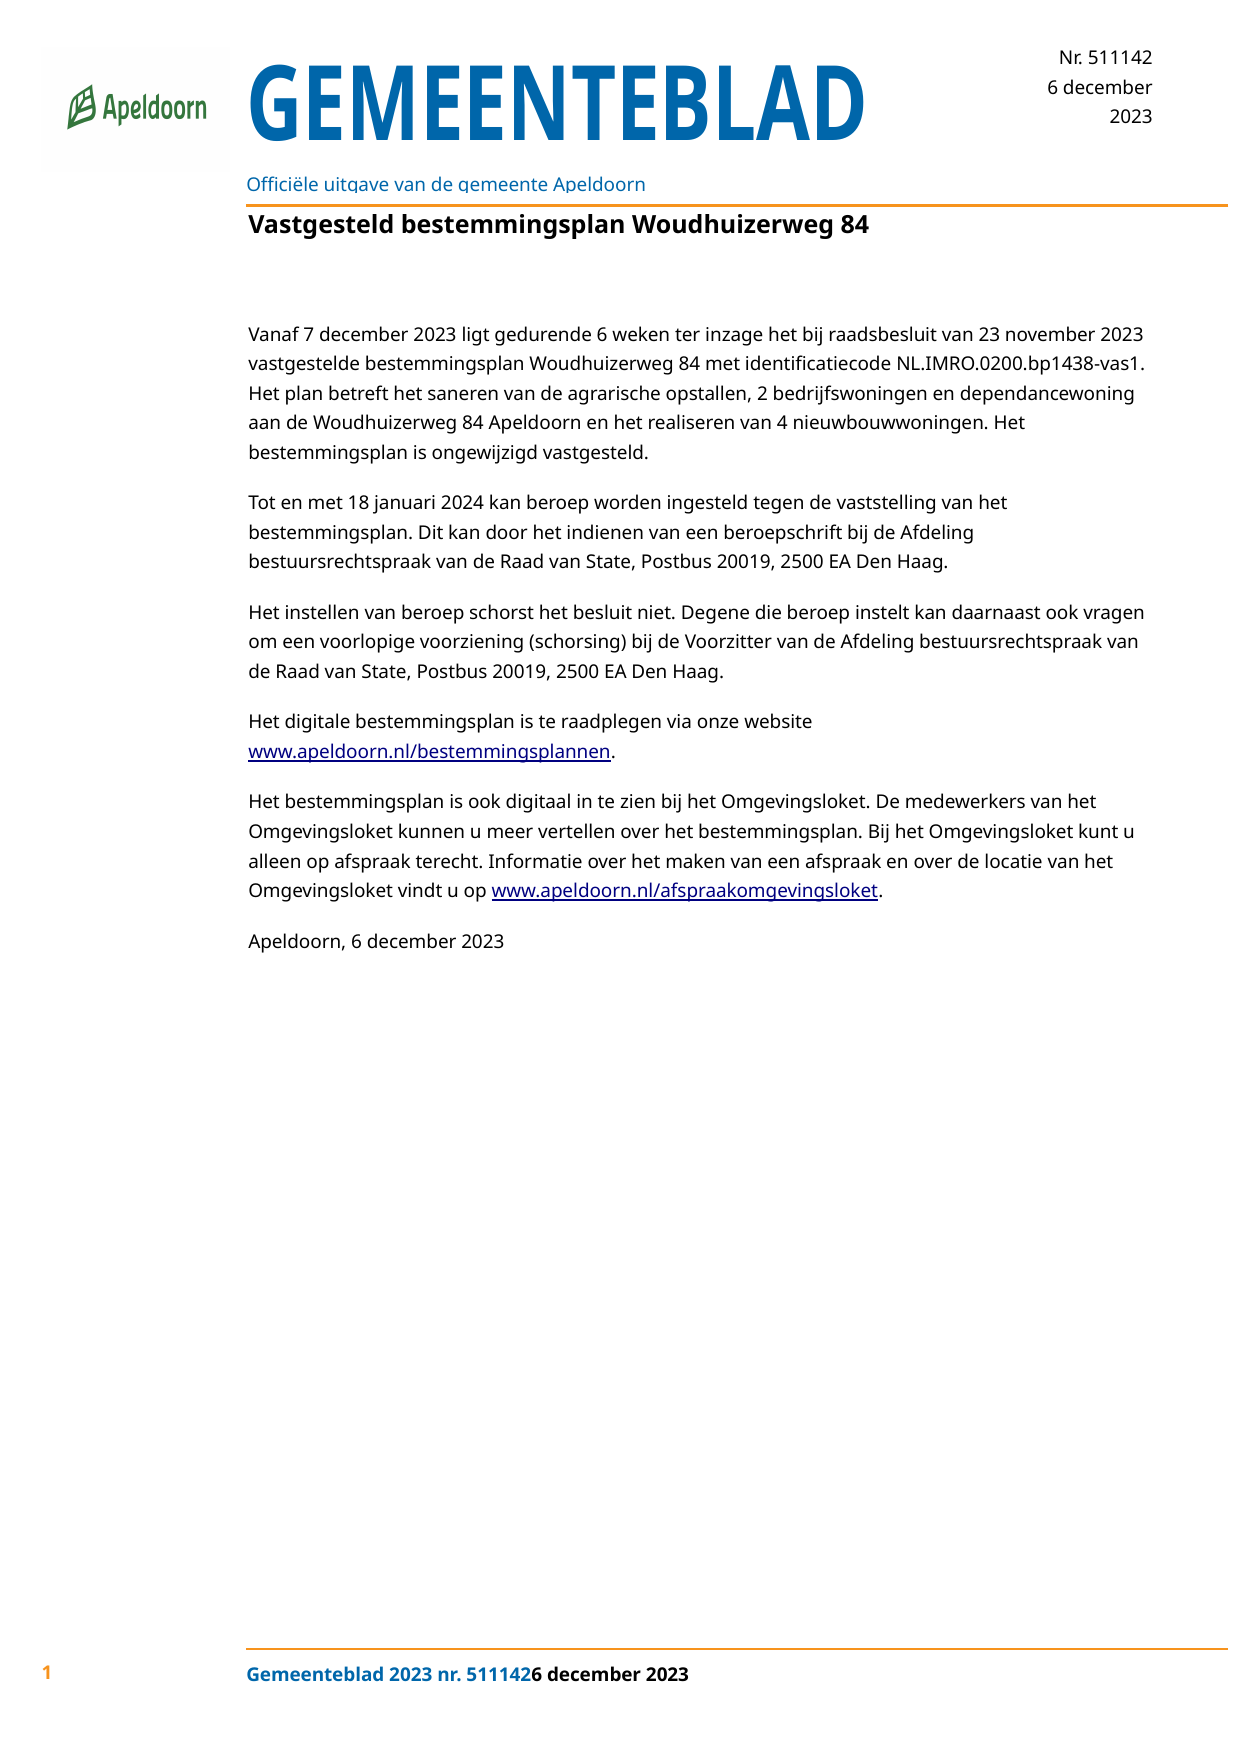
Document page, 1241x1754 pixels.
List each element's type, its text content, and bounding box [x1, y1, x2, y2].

text Apeldoorn, 6 december 2023 [248, 928, 1152, 953]
text Het instellen van beroep schorst het besluit niet. Degene die beroep instelt kan daarnaast ook vragen om een voorlopige voorziening (schorsing) bij de Voorzitter van de Afdeling bestuursrechtspraak van de Raad van State, Postbus 20019, 2500 EA Den Haag. [248, 599, 1152, 684]
text Het digitale bestemmingsplan is te raadplegen via onze website www.apeldoorn.nl/bestemmingsplannen. [248, 709, 1152, 764]
text Het bestemmingsplan is ook digitaal in te zien bij het Omgevingsloket. De medewerkers van het Omgevingsloket kunnen u meer vertellen over het bestemmingsplan. Bij het Omgevingsloket kunt u alleen op afspraak terecht. Informatie over het maken van een afspraak en over de locatie van het Omgevingsloket vindt u op www.apeldoorn.nl/afspraakomgevingsloket. [248, 789, 1152, 903]
picture [41, 47, 231, 172]
text Vastgesteld bestemmingsplan Woudhuizerweg 84 [248, 207, 1152, 241]
text Tot en met 18 januari 2024 kan beroep worden ingesteld tegen de vaststelling van het bestemmingsplan. Dit kan door het indienen van een beroepschrift bij de Afdeling bestuursrechtspraak van de Raad van State, Postbus 20019, 2500 EA Den Haag. [248, 489, 1152, 574]
text Vanaf 7 december 2023 ligt gedurende 6 weken ter inzage het bij raadsbesluit van 23 november 2023 vastgestelde bestemmingsplan Woudhuizerweg 84 met identificatiecode NL.IMRO.0200.bp1438-vas1. Het plan betreft het saneren van de agrarische opstallen, 2 bedrijfswoningen en dependancewoning aan de Woudhuizerweg 84 Apeldoorn en het realiseren van 4 nieuwbouwwoningen. Het bestemmingsplan is ongewijzigd vastgesteld. [248, 321, 1152, 465]
